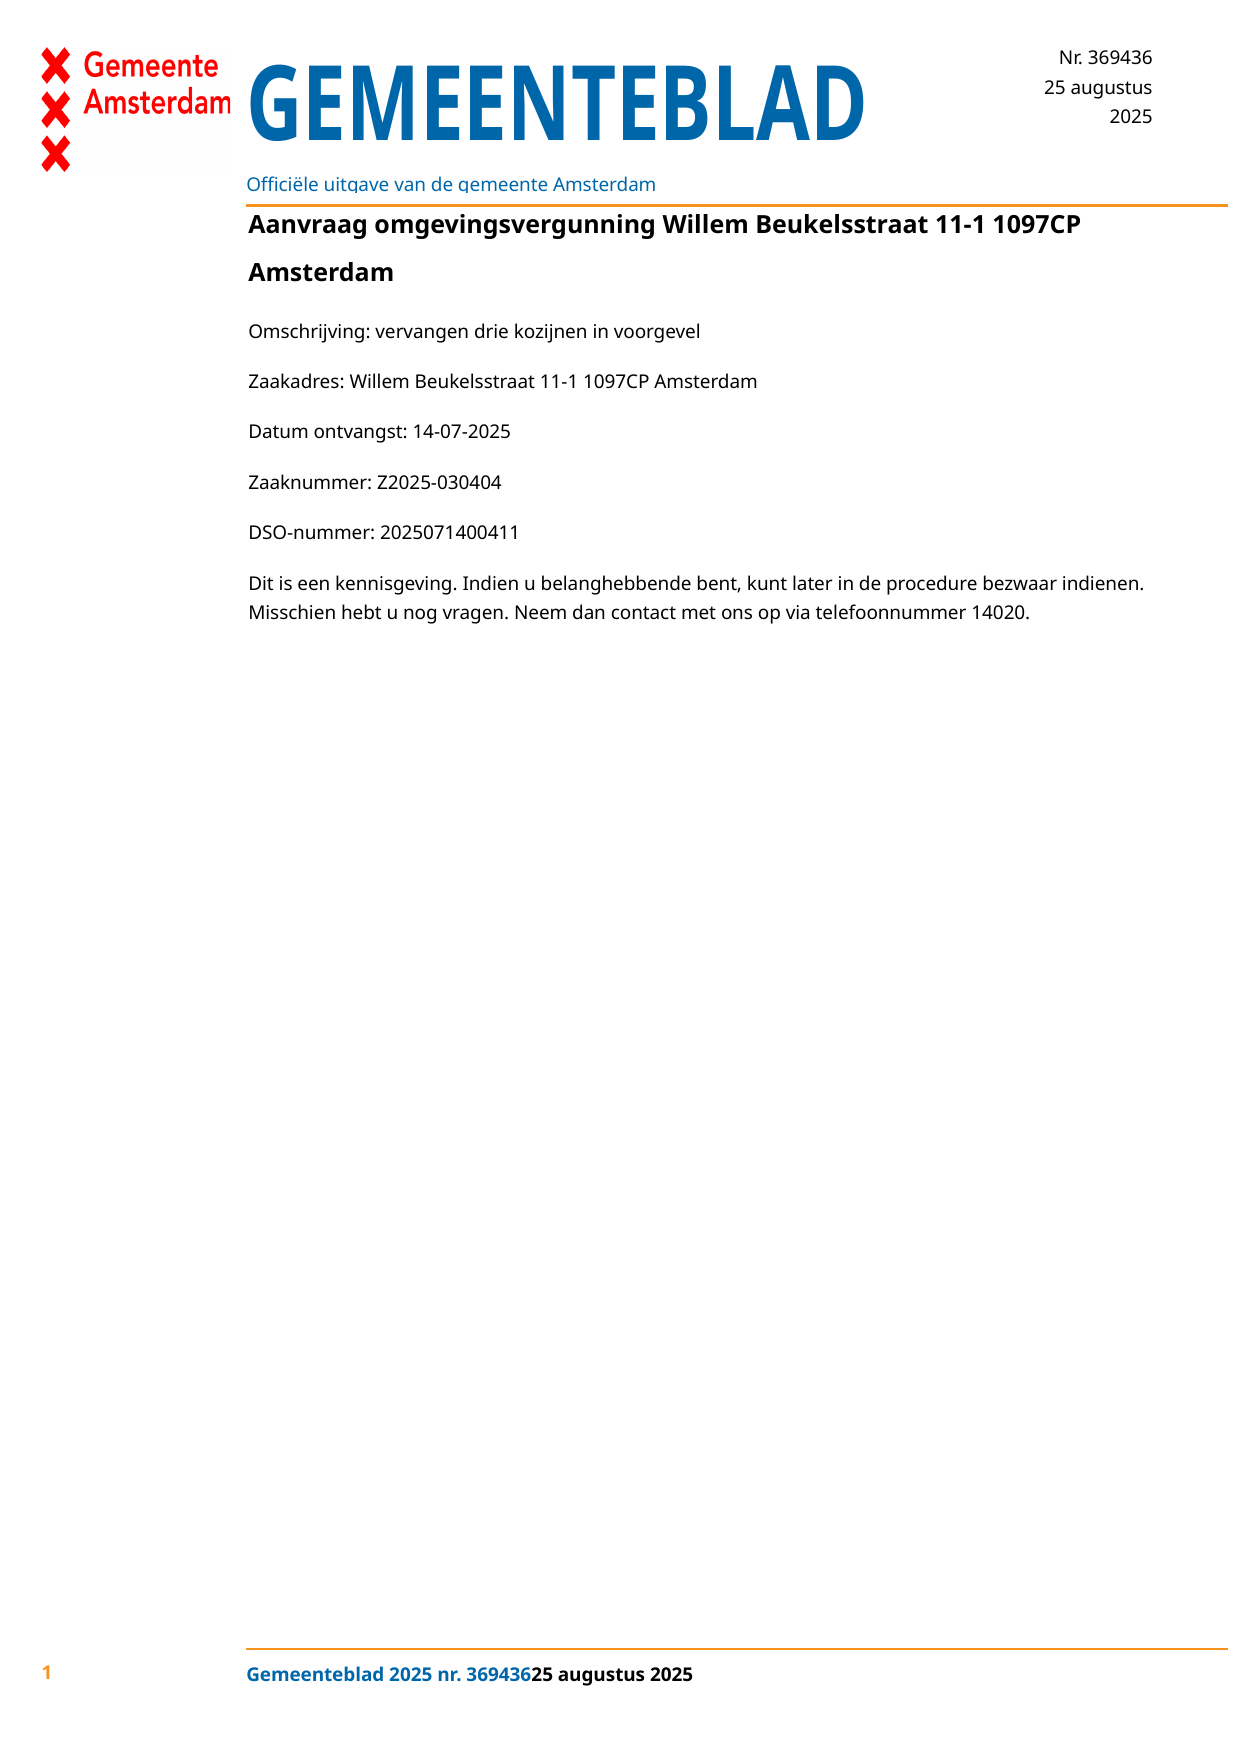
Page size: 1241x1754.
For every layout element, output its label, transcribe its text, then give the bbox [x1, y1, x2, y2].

picture [41, 47, 231, 172]
text Zaaknummer: Z2025-030404 [248, 469, 1152, 495]
text Dit is een kennisgeving. Indien u belanghebbende bent, kunt later in de procedure bezwaar indienen. Misschien hebt u nog vragen. Neem dan contact met ons op via telefoonnummer 14020. [248, 570, 1152, 625]
text DSO-nummer: 2025071400411 [248, 519, 1152, 545]
text Zaakadres: Willem Beukelsstraat 11-1 1097CP Amsterdam [248, 368, 1152, 394]
text Datum ontvangst: 14-07-2025 [248, 419, 1152, 444]
text Omschrijving: vervangen drie kozijnen in voorgevel [248, 318, 1152, 344]
text Aanvraag omgevingsvergunning Willem Beukelsstraat 11-1 1097CP Amsterdam [248, 207, 1152, 288]
